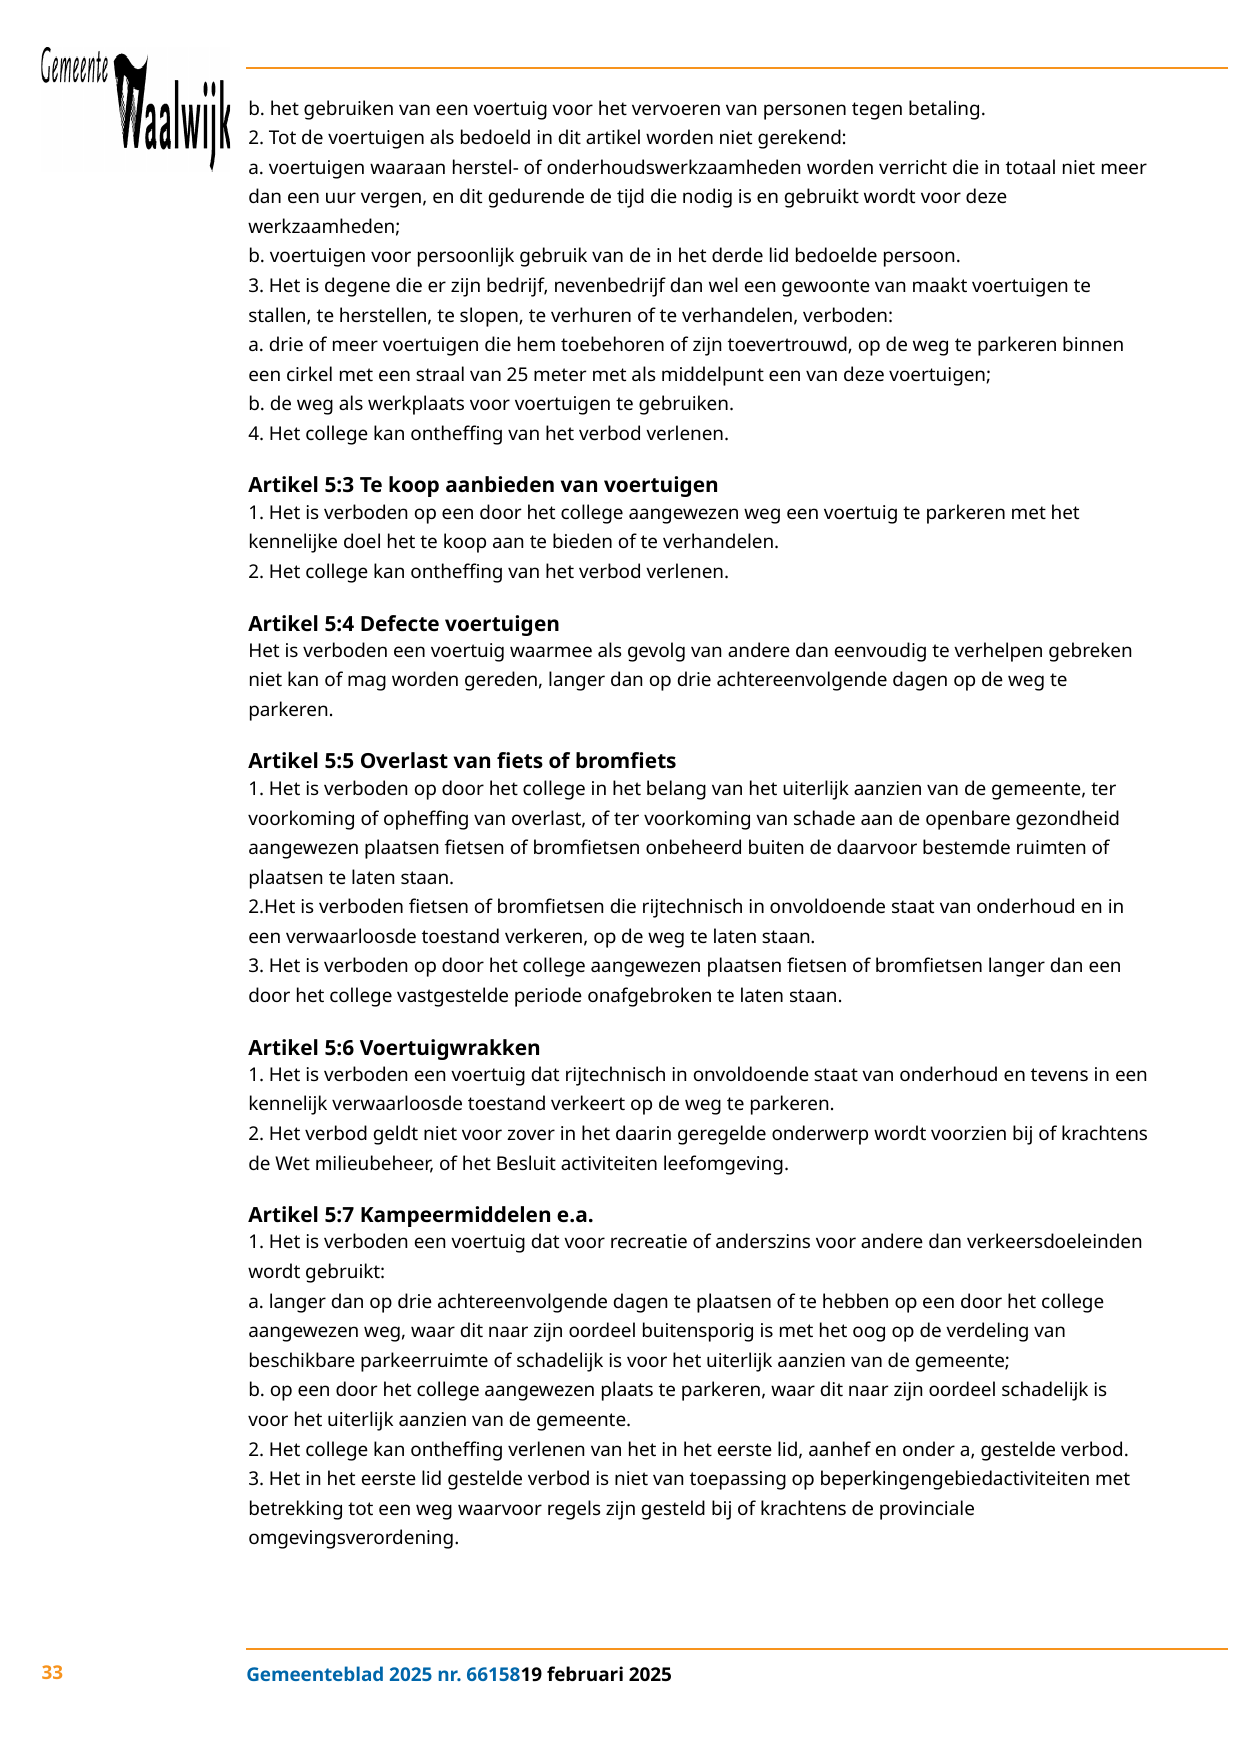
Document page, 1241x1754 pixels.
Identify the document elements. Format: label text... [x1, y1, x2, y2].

picture [41, 47, 231, 172]
text Artikel 5:3 Te koop aanbieden van voertuigen [248, 471, 1152, 499]
text Artikel 5:5 Overlast van fiets of bromfiets [248, 747, 1152, 775]
text 1. Het is verboden op door het college in het belang van het uiterlijk aanzien van de gemeente, ter voorkoming of opheffing van overlast, of ter voorkoming van schade aan de openbare gezondheid aangewezen plaatsen fietsen of bromfietsen onbeheerd buiten de daarvoor bestemde ruimten of plaatsen te laten staan. [248, 775, 1152, 889]
text Artikel 5:6 Voertuigwrakken [248, 1033, 1152, 1061]
text 2. Het college kan ontheffing van het verbod verlenen. [248, 558, 1152, 584]
text 2. Het college kan ontheffing verlenen van het in het eerste lid, aanhef en onder a, gestelde verbod. [248, 1436, 1152, 1461]
text b. het gebruiken van een voertuig voor het vervoeren van personen tegen betaling. [248, 95, 1152, 121]
text 2. Tot de voertuigen als bedoeld in dit artikel worden niet gerekend: [248, 124, 1152, 150]
text 2.Het is verboden fietsen of bromfietsen die rijtechnisch in onvoldoende staat van onderhoud en in een verwaarloosde toestand verkeren, op de weg te laten staan. [248, 893, 1152, 949]
text a. langer dan op drie achtereenvolgende dagen te plaatsen of te hebben op een door het college aangewezen weg, waar dit naar zijn oordeel buitensporig is met het oog op de verdeling van beschikbare parkeerruimte of schadelijk is voor het uiterlijk aanzien van de gemeente; [248, 1288, 1152, 1373]
text 1. Het is verboden een voertuig dat rijtechnisch in onvoldoende staat van onderhoud en tevens in een kennelijk verwaarloosde toestand verkeert op de weg te parkeren. [248, 1061, 1152, 1116]
text 3. Het is degene die er zijn bedrijf, nevenbedrijf dan wel een gewoonte van maakt voertuigen te stallen, te herstellen, te slopen, te verhuren of te verhandelen, verboden: [248, 272, 1152, 328]
text b. voertuigen voor persoonlijk gebruik van de in het derde lid bedoelde persoon. [248, 243, 1152, 268]
text b. de weg als werkplaats voor voertuigen te gebruiken. [248, 391, 1152, 416]
text Het is verboden een voertuig waarmee als gevolg van andere dan eenvoudig te verhelpen gebreken niet kan of mag worden gereden, langer dan op drie achtereenvolgende dagen op de weg te parkeren. [248, 637, 1152, 722]
text 1. Het is verboden een voertuig dat voor recreatie of anderszins voor andere dan verkeersdoeleinden wordt gebruikt: [248, 1229, 1152, 1284]
text Artikel 5:4 Defecte voertuigen [248, 609, 1152, 637]
text 1. Het is verboden op een door het college aangewezen weg een voertuig te parkeren met het kennelijke doel het te koop aan te bieden of te verhandelen. [248, 499, 1152, 554]
text a. drie of meer voertuigen die hem toebehoren of zijn toevertrouwd, op de weg te parkeren binnen een cirkel met een straal van 25 meter met als middelpunt een van deze voertuigen; [248, 331, 1152, 387]
text a. voertuigen waaraan herstel- of onderhoudswerkzaamheden worden verricht die in totaal niet meer dan een uur vergen, en dit gedurende de tijd die nodig is en gebruikt wordt voor deze werkzaamheden; [248, 154, 1152, 239]
text 2. Het verbod geldt niet voor zover in het daarin geregelde onderwerp wordt voorzien bij of krachtens de Wet milieubeheer, of het Besluit activiteiten leefomgeving. [248, 1120, 1152, 1176]
text Artikel 5:7 Kampeermiddelen e.a. [248, 1200, 1152, 1229]
text 4. Het college kan ontheffing van het verbod verlenen. [248, 420, 1152, 446]
text b. op een door het college aangewezen plaats te parkeren, waar dit naar zijn oordeel schadelijk is voor het uiterlijk aanzien van de gemeente. [248, 1377, 1152, 1432]
text 3. Het in het eerste lid gestelde verbod is niet van toepassing op beperkingengebiedactiviteiten met betrekking tot een weg waarvoor regels zijn gesteld bij of krachtens de provinciale omgevingsverordening. [248, 1465, 1152, 1550]
text 3. Het is verboden op door het college aangewezen plaatsen fietsen of bromfietsen langer dan een door het college vastgestelde periode onafgebroken te laten staan. [248, 953, 1152, 1008]
